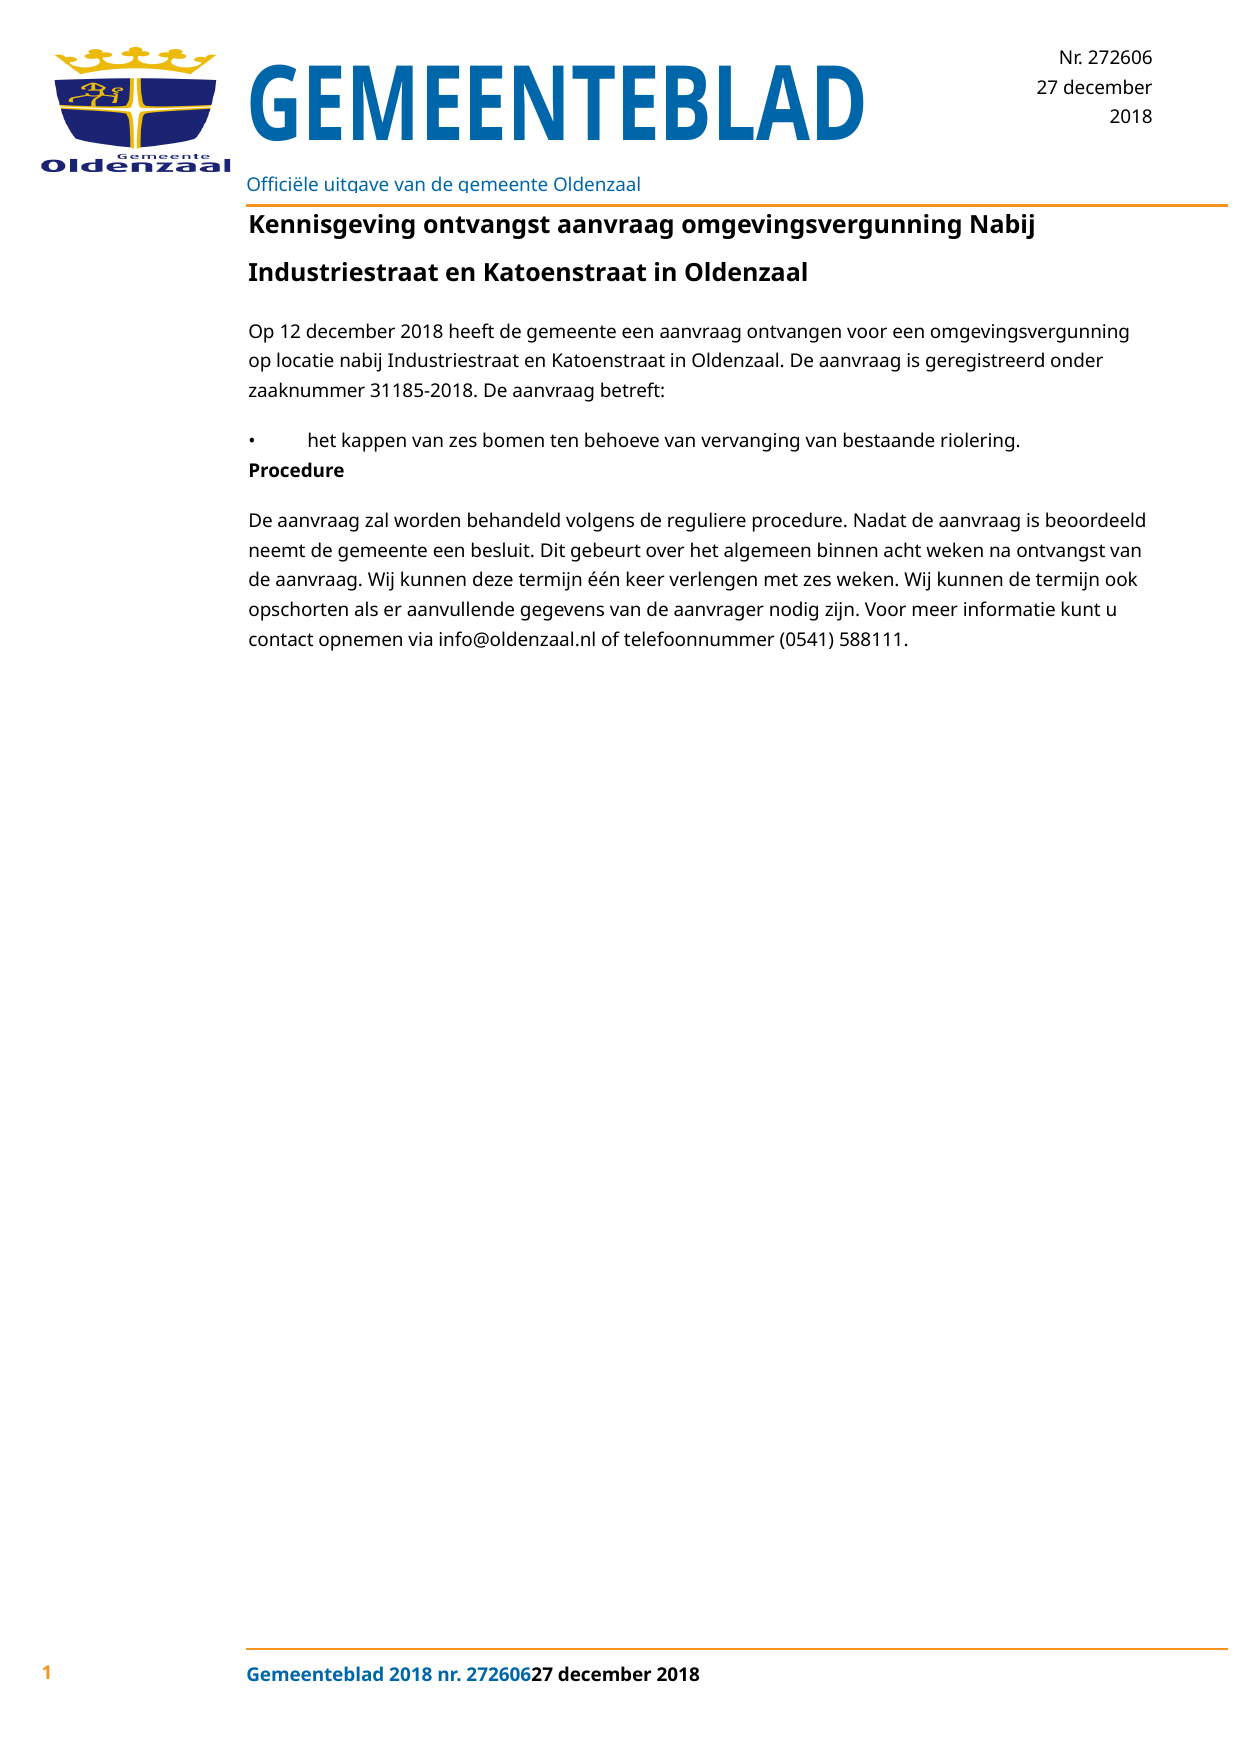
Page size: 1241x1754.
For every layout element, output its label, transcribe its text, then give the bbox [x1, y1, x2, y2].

text De aanvraag zal worden behandeld volgens de reguliere procedure. Nadat de aanvraag is beoordeeld neemt de gemeente een besluit. Dit gebeurt over het algemeen binnen acht weken na ontvangst van de aanvraag. Wij kunnen deze termijn één keer verlengen met zes weken. Wij kunnen de termijn ook opschorten als er aanvullende gegevens van de aanvrager nodig zijn. Voor meer informatie kunt u contact opnemen via info@oldenzaal.nl of telefoonnummer (0541) 588111. [248, 507, 1152, 652]
picture [41, 47, 231, 172]
text Op 12 december 2018 heeft de gemeente een aanvraag ontvangen voor een omgevingsvergunning op locatie nabij Industriestraat en Katoenstraat in Oldenzaal. De aanvraag is geregistreerd onder zaaknummer 31185-2018. De aanvraag betreft: [248, 318, 1152, 403]
list het kappen van zes bomen ten behoeve van vervanging van bestaande riolering. [248, 427, 1152, 453]
text Procedure [248, 457, 1152, 483]
text Kennisgeving ontvangst aanvraag omgevingsvergunning Nabij Industriestraat en Katoenstraat in Oldenzaal [248, 207, 1152, 288]
